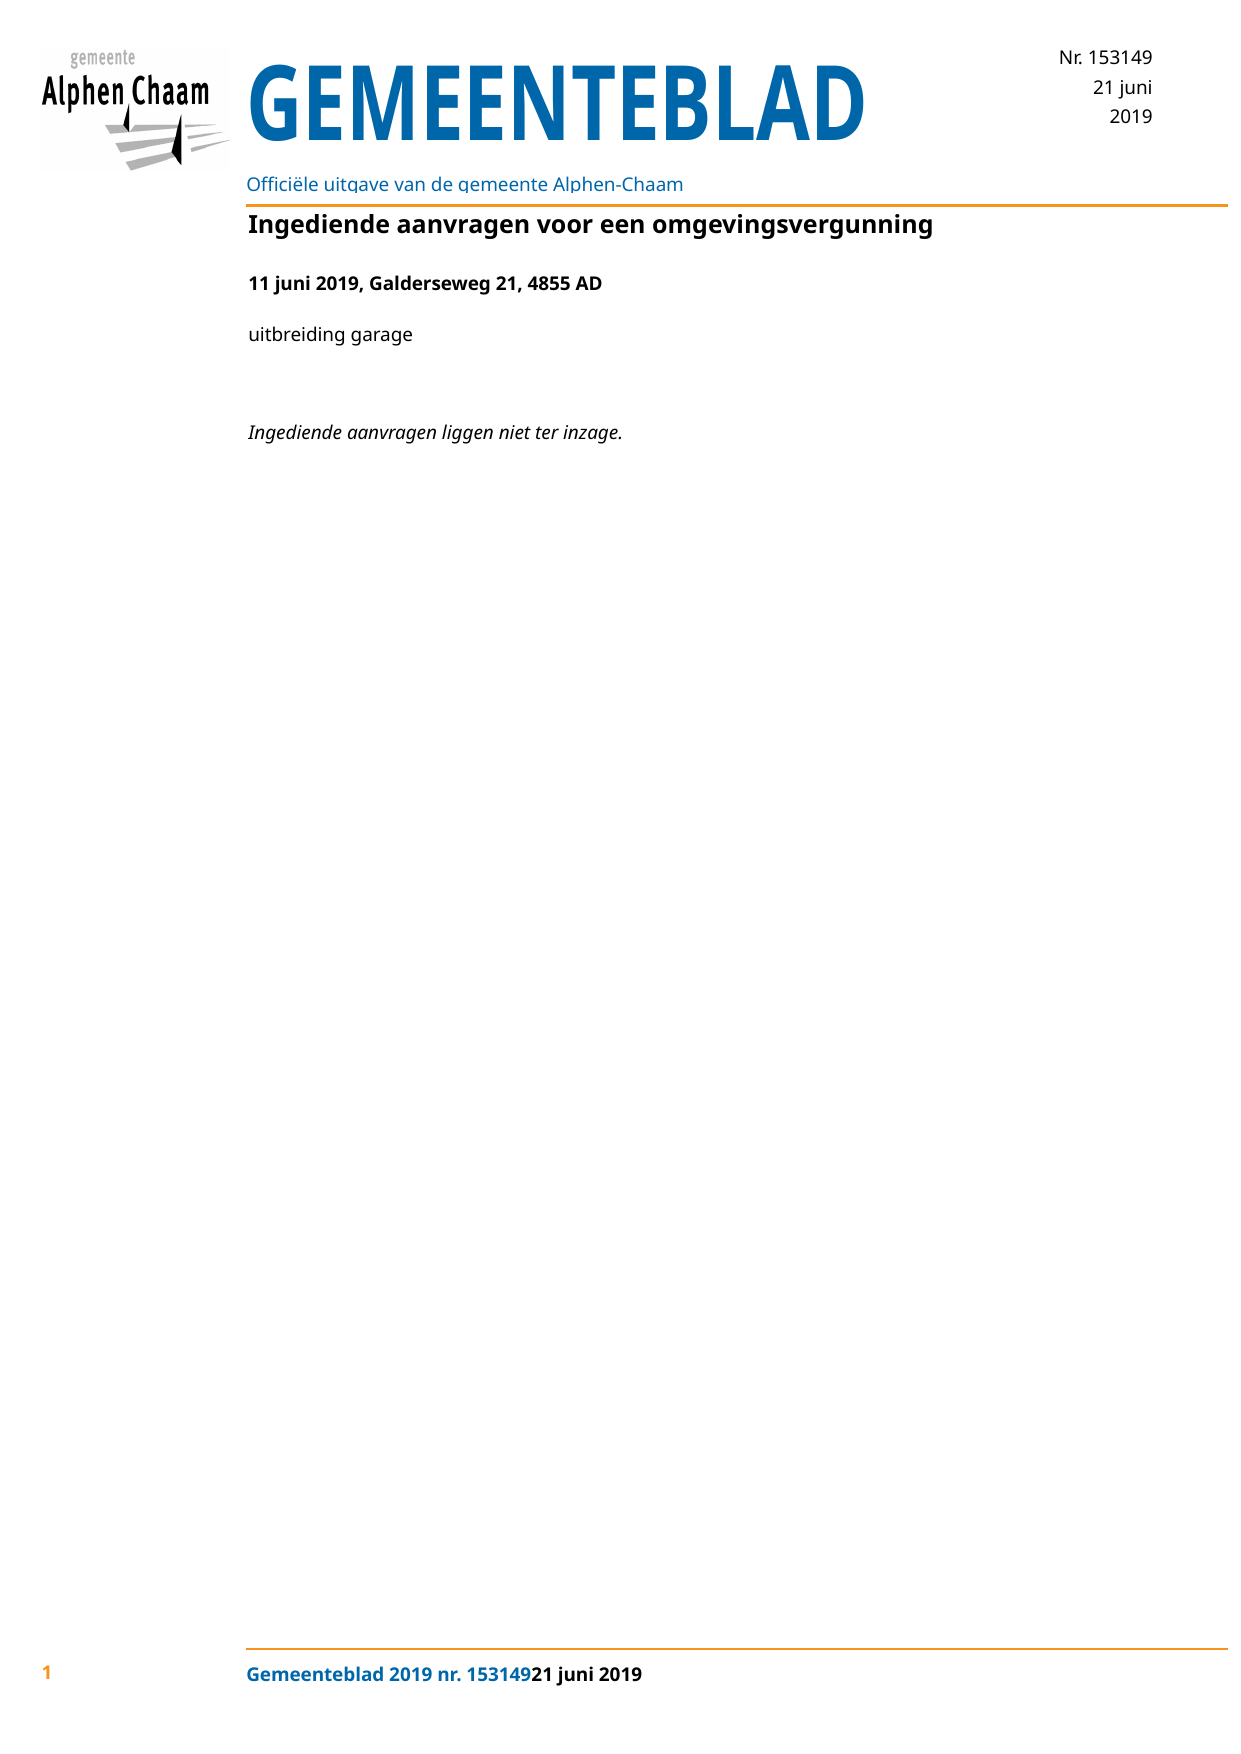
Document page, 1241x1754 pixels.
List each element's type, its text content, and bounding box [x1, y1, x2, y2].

text Ingediende aanvragen liggen niet ter inzage. [248, 419, 1152, 445]
text uitbreiding garage [248, 321, 1152, 346]
text 11 juni 2019, Galderseweg 21, 4855 AD [248, 270, 1152, 296]
picture [41, 47, 231, 172]
text Ingediende aanvragen voor een omgevingsvergunning [248, 207, 1152, 241]
